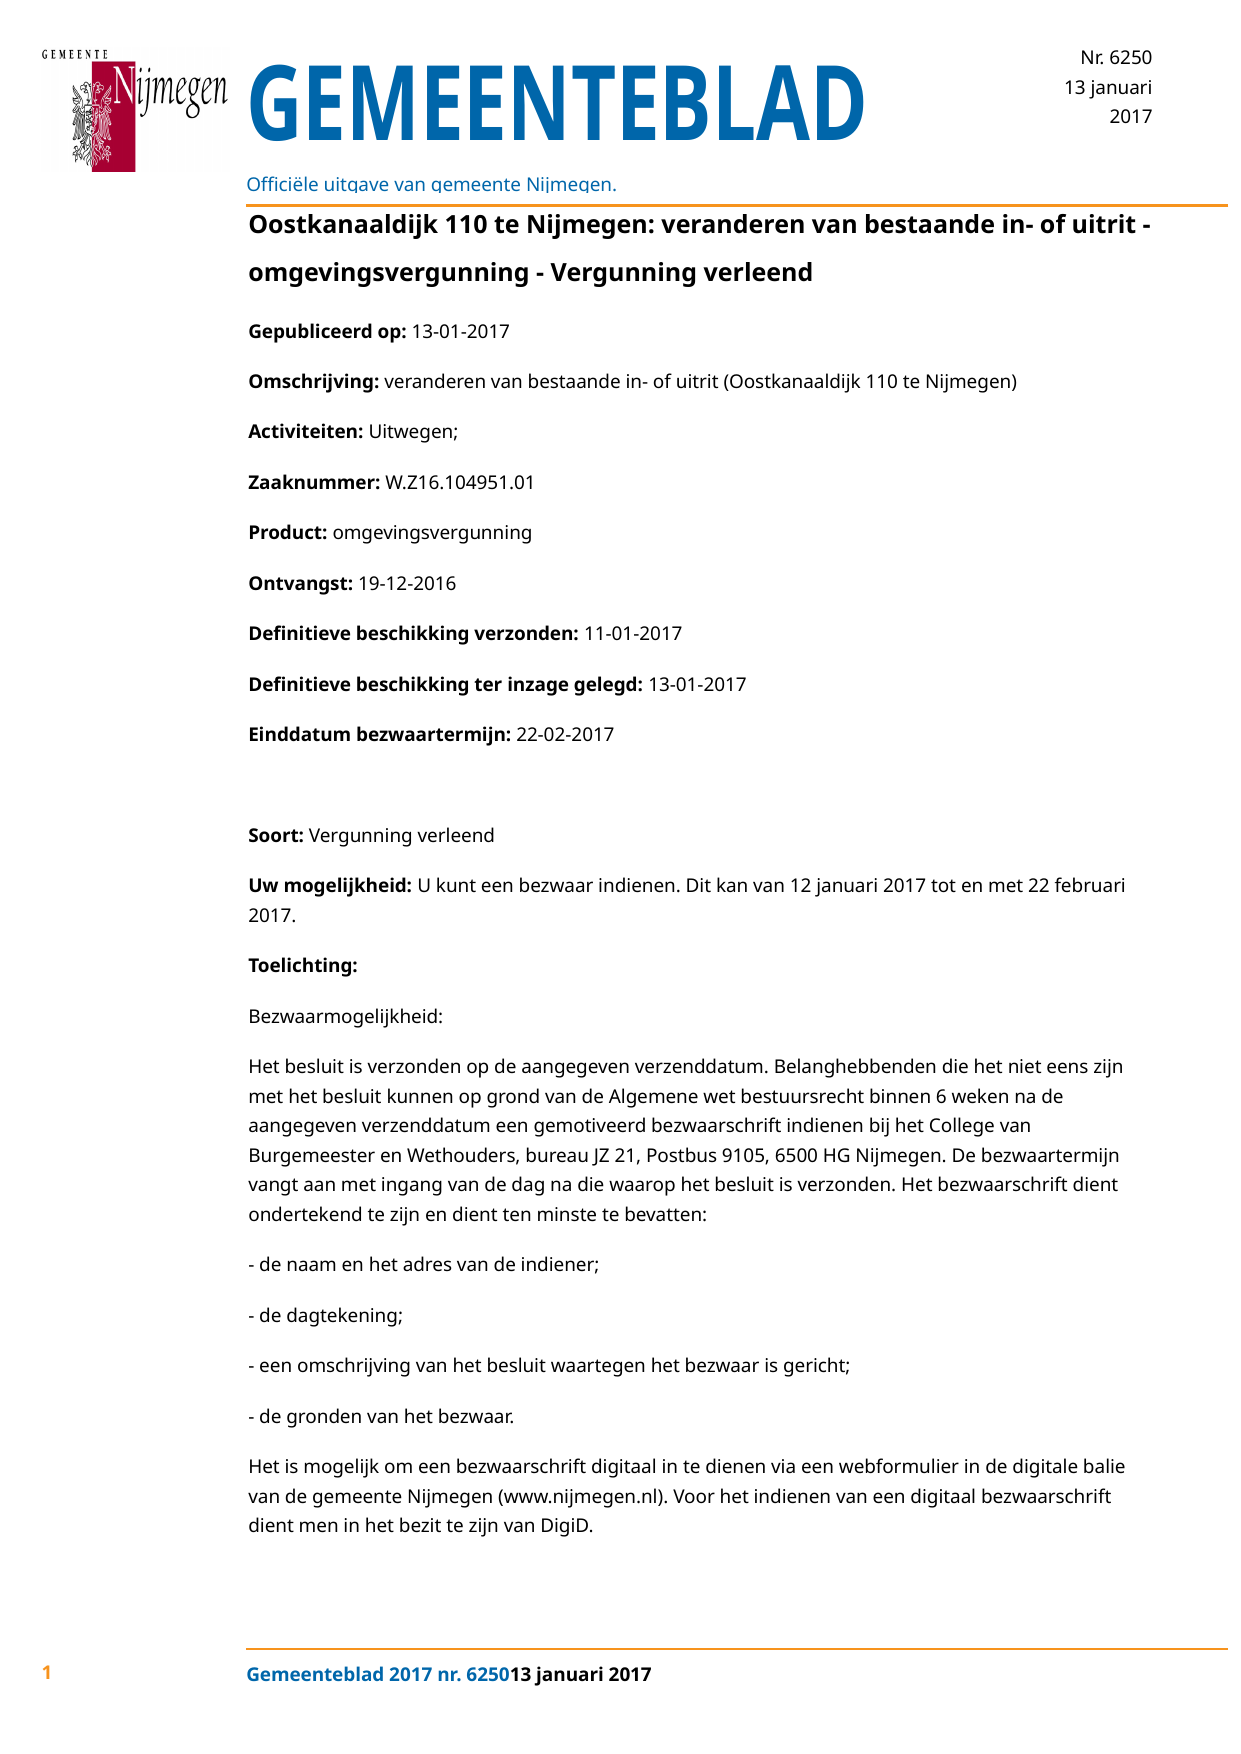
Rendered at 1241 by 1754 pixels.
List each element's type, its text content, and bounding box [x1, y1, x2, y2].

text - de dagtekening; [248, 1302, 1152, 1328]
text Einddatum bezwaartermijn: 22-02-2017 [248, 721, 1152, 747]
text Het is mogelijk om een bezwaarschrift digitaal in te dienen via een webformulier in de digitale balie van de gemeente Nijmegen (www.nijmegen.nl). Voor het indienen van een digitaal bezwaarschrift dient men in het bezit te zijn van DigiD. [248, 1453, 1152, 1538]
text Uw mogelijkheid: U kunt een bezwaar indienen. Dit kan van 12 januari 2017 tot en met 22 februari 2017. [248, 872, 1152, 928]
picture [41, 47, 231, 172]
text Oostkanaaldijk 110 te Nijmegen: veranderen van bestaande in- of uitrit - omgevingsvergunning - Vergunning verleend [248, 207, 1152, 288]
text Toelichting: [248, 952, 1152, 978]
text Soort: Vergunning verleend [248, 822, 1152, 848]
text - de naam en het adres van de indiener; [248, 1252, 1152, 1277]
text Bezwaarmogelijkheid: [248, 1003, 1152, 1029]
text Omschrijving: veranderen van bestaande in- of uitrit (Oostkanaaldijk 110 te Nijmegen) [248, 368, 1152, 394]
text Ontvangst: 19-12-2016 [248, 570, 1152, 596]
text Gepubliceerd op: 13-01-2017 [248, 318, 1152, 344]
text Definitieve beschikking ter inzage gelegd: 13-01-2017 [248, 671, 1152, 697]
text Het besluit is verzonden op de aangegeven verzenddatum. Belanghebbenden die het niet eens zijn met het besluit kunnen op grond van de Algemene wet bestuursrecht binnen 6 weken na de aangegeven verzenddatum een gemotiveerd bezwaarschrift indienen bij het College van Burgemeester en Wethouders, bureau JZ 21, Postbus 9105, 6500 HG Nijmegen. De bezwaartermijn vangt aan met ingang van de dag na die waarop het besluit is verzonden. Het bezwaarschrift dient ondertekend te zijn en dient ten minste te bevatten: [248, 1053, 1152, 1227]
text Definitieve beschikking verzonden: 11-01-2017 [248, 620, 1152, 646]
text Zaaknummer: W.Z16.104951.01 [248, 469, 1152, 495]
text Activiteiten: Uitwegen; [248, 419, 1152, 444]
text - de gronden van het bezwaar. [248, 1403, 1152, 1429]
text Product: omgevingsvergunning [248, 519, 1152, 545]
text - een omschrijving van het besluit waartegen het bezwaar is gericht; [248, 1352, 1152, 1378]
